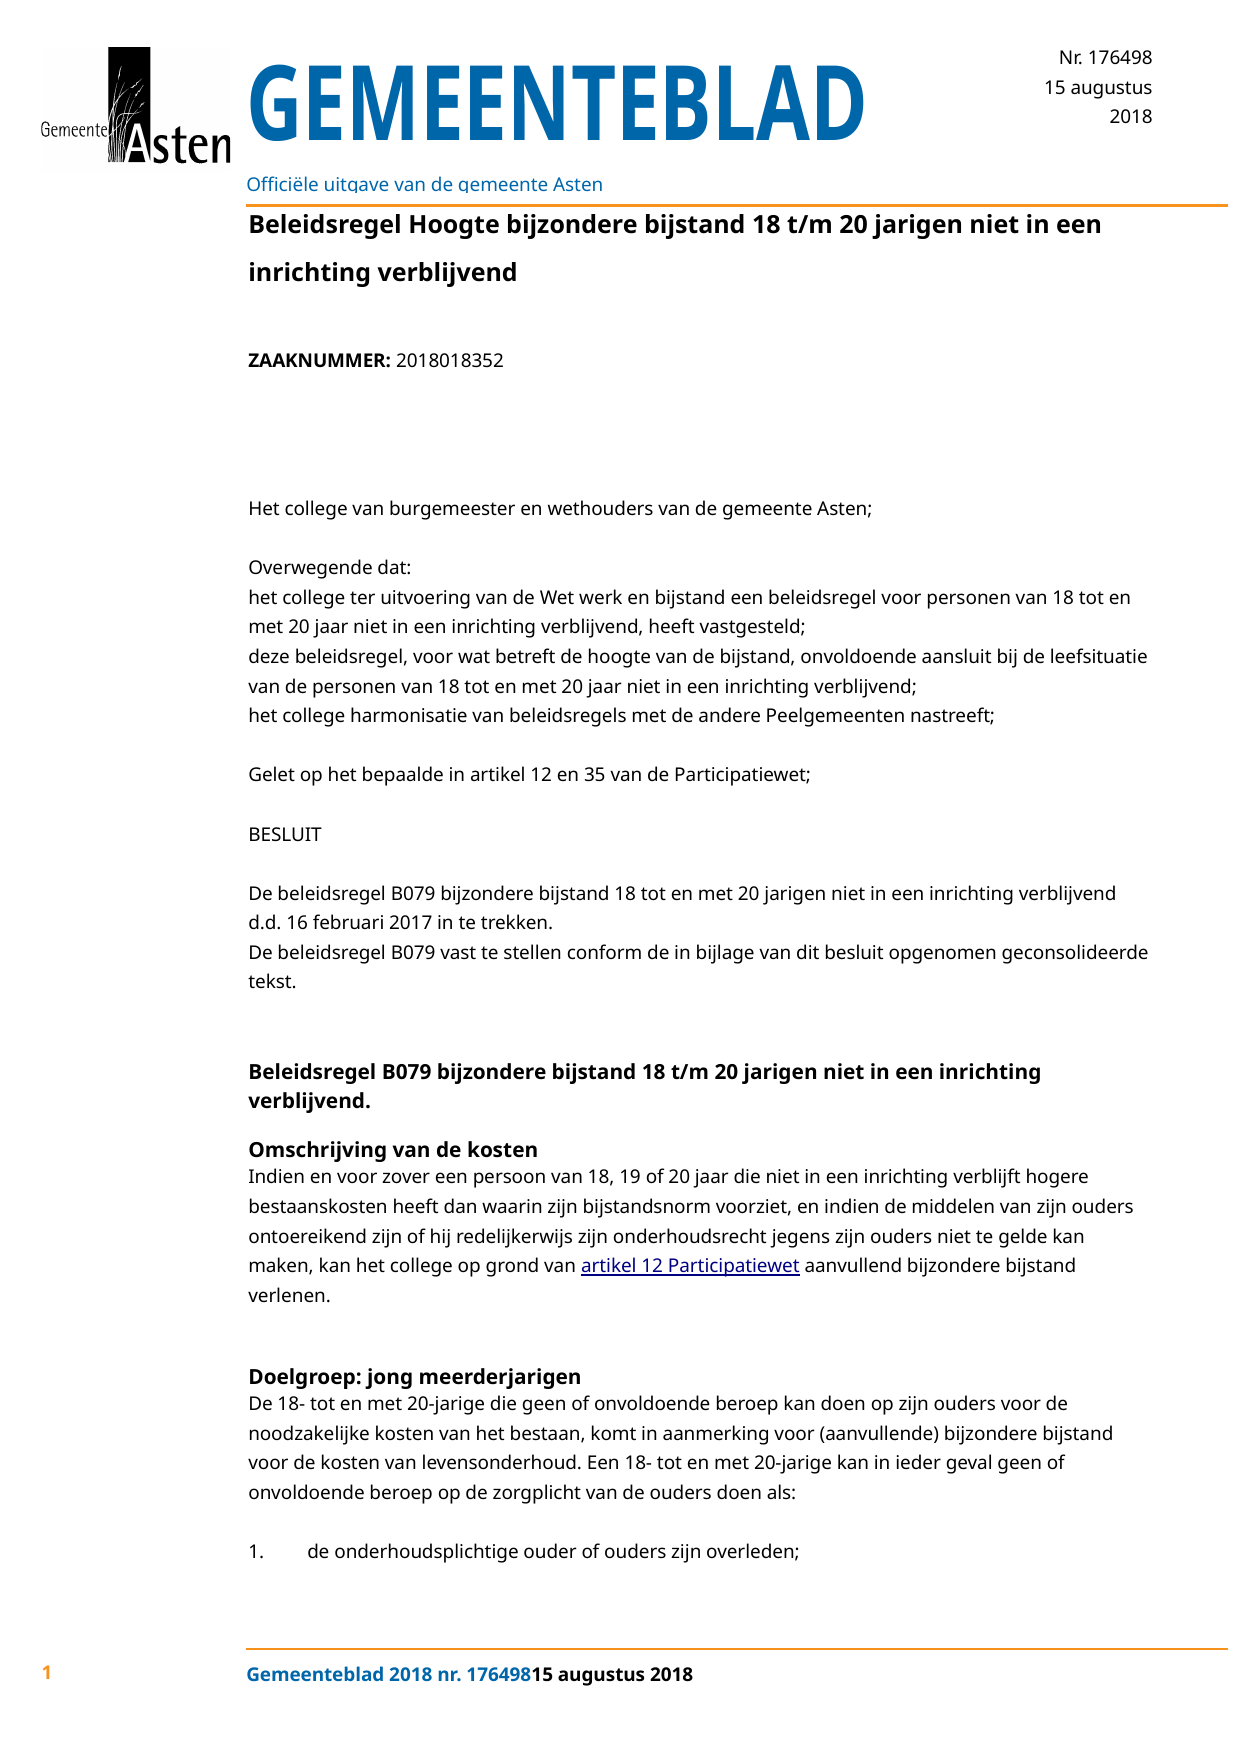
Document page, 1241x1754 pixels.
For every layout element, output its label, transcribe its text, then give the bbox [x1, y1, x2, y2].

text De beleidsregel B079 vast te stellen conform de in bijlage van dit besluit opgenomen geconsolideerde tekst. [248, 939, 1152, 994]
text Het college van burgemeester en wethouders van de gemeente Asten; [248, 495, 1152, 521]
text Gelet op het bepaalde in artikel 12 en 35 van de Participatiewet; [248, 762, 1152, 787]
text het college ter uitvoering van de Wet werk en bijstand een beleidsregel voor personen van 18 tot en met 20 jaar niet in een inrichting verblijvend, heeft vastgesteld; [248, 584, 1152, 639]
list de onderhoudsplichtige ouder of ouders zijn overleden; [248, 1538, 1152, 1564]
text Beleidsregel B079 bijzondere bijstand 18 t/m 20 jarigen niet in een inrichting verblijvend. [248, 1057, 1152, 1114]
text Doelgroep: jong meerderjarigen [248, 1362, 1152, 1390]
text De 18- tot en met 20-jarige die geen of onvoldoende beroep kan doen op zijn ouders voor de noodzakelijke kosten van het bestaan, komt in aanmerking voor (aanvullende) bijzondere bijstand voor de kosten van levensonderhoud. Een 18- tot en met 20-jarige kan in ieder geval geen of onvoldoende beroep op de zorgplicht van de ouders doen als: [248, 1390, 1152, 1505]
text deze beleidsregel, voor wat betreft de hoogte van de bijstand, onvoldoende aansluit bij de leefsituatie van de personen van 18 tot en met 20 jaar niet in een inrichting verblijvend; [248, 643, 1152, 699]
text het college harmonisatie van beleidsregels met de andere Peelgemeenten nastreeft; [248, 702, 1152, 728]
text De beleidsregel B079 bijzondere bijstand 18 tot en met 20 jarigen niet in een inrichting verblijvend d.d. 16 februari 2017 in te trekken. [248, 880, 1152, 935]
text Indien en voor zover een persoon van 18, 19 of 20 jaar die niet in een inrichting verblijft hogere bestaanskosten heeft dan waarin zijn bijstandsnorm voorziet, en indien de middelen van zijn ouders ontoereikend zijn of hij redelijkerwijs zijn onderhoudsrecht jegens zijn ouders niet te gelde kan maken, kan het college op grond van artikel 12 Participatiewet aanvullend bijzondere bijstand verlenen. [248, 1164, 1152, 1308]
text BESLUIT [248, 821, 1152, 847]
text Beleidsregel Hoogte bijzondere bijstand 18 t/m 20 jarigen niet in een inrichting verblijvend [248, 207, 1152, 288]
text Overwegende dat: [248, 554, 1152, 580]
picture [41, 47, 231, 172]
text ZAAKNUMMER: 2018018352 [248, 347, 1152, 373]
text Omschrijving van de kosten [248, 1135, 1152, 1164]
